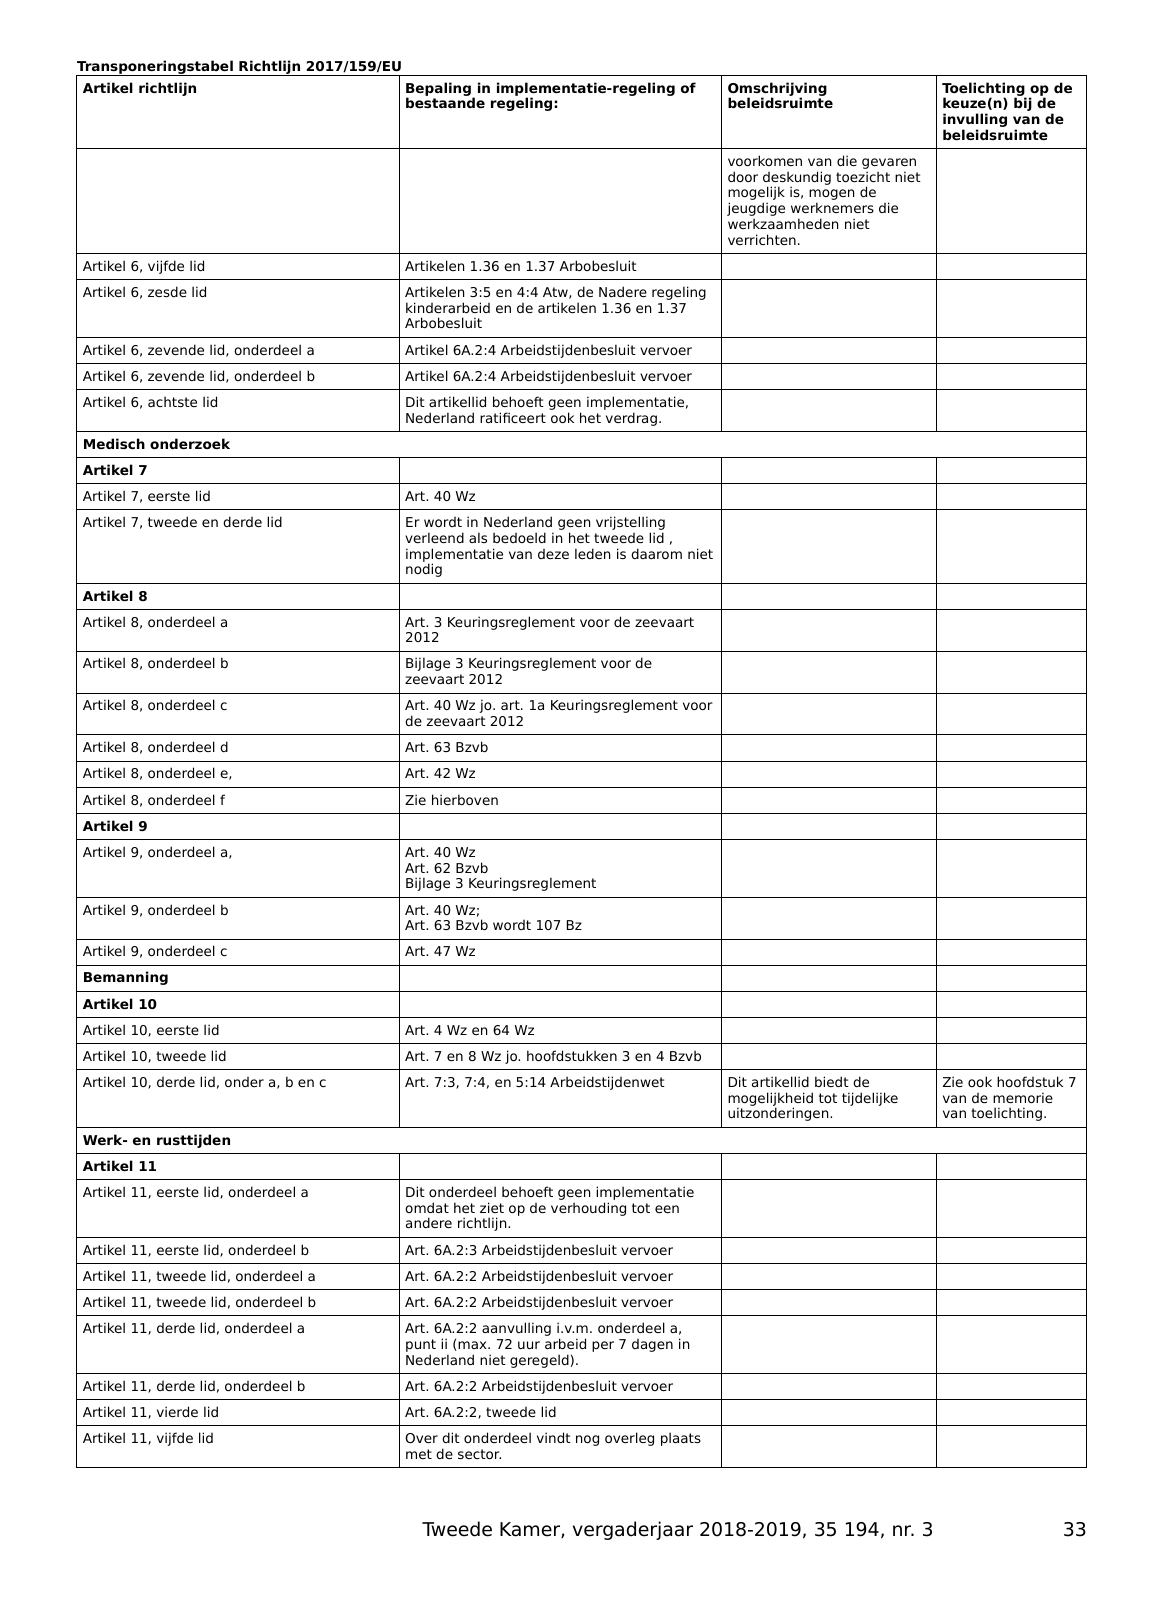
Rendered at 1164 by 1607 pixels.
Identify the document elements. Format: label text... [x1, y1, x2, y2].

table_cell Dit artikellid biedt de mogelijkheid tot tijdelijke uitzonderingen. [722, 1070, 936, 1127]
table_cell Artikel 6, zevende lid, onderdeel b [77, 364, 399, 389]
table_cell [937, 390, 1086, 431]
table_cell Artikel 9, onderdeel b [77, 898, 399, 938]
table_cell [400, 992, 721, 1017]
table_cell Artikel 7, eerste lid [77, 484, 399, 509]
table_cell [400, 966, 721, 991]
table_cell Artikel 9, onderdeel c [77, 940, 399, 964]
table_cell Artikel 11, tweede lid, onderdeel b [77, 1290, 399, 1315]
table_cell Artikel 10 [77, 992, 399, 1017]
table_cell Artikel 8, onderdeel e, [77, 762, 399, 787]
table_cell [937, 338, 1086, 363]
table_cell Art. 63 Bzvb [400, 735, 721, 761]
table_cell [722, 484, 936, 509]
table_cell [937, 788, 1086, 813]
table_cell Bepaling in implementatie-regeling of bestaande regeling: [400, 76, 721, 148]
table_cell Art. 6A.2:2, tweede lid [400, 1400, 721, 1425]
table_cell [937, 610, 1086, 651]
table_cell [722, 510, 936, 583]
table_cell Art. 7 en 8 Wz jo. hoofdstukken 3 en 4 Bzvb [400, 1044, 721, 1069]
table_cell [722, 735, 936, 761]
table_cell Art. 6A.2:2 Arbeidstijdenbesluit vervoer [400, 1374, 721, 1399]
table_cell [400, 814, 721, 839]
table_cell [722, 652, 936, 692]
table_cell [722, 1400, 936, 1425]
table_cell [937, 1316, 1086, 1373]
table_cell [937, 814, 1086, 839]
table_cell [722, 840, 936, 897]
table_cell Artikelen 1.36 en 1.37 Arbobesluit [400, 254, 721, 279]
table_cell [937, 1044, 1086, 1069]
table_cell [937, 735, 1086, 761]
table_cell [937, 1154, 1086, 1179]
table_cell [722, 694, 936, 734]
table_cell Artikel 10, tweede lid [77, 1044, 399, 1069]
table_cell Artikel 11, eerste lid, onderdeel a [77, 1180, 399, 1237]
table_cell [937, 694, 1086, 734]
table_cell Art. 42 Wz [400, 762, 721, 787]
table_cell Art. 40 Wz [400, 484, 721, 509]
table_cell Dit artikellid behoeft geen implementatie, Nederland ratificeert ook het verdrag. [400, 390, 721, 431]
table_cell [722, 1426, 936, 1467]
table_cell Artikel 11, derde lid, onderdeel b [77, 1374, 399, 1399]
table_cell Artikel 11, derde lid, onderdeel a [77, 1316, 399, 1373]
table_cell [937, 840, 1086, 897]
table_cell [937, 254, 1086, 279]
table_cell [937, 992, 1086, 1017]
table_cell [77, 149, 399, 253]
table_cell Artikel 11 [77, 1154, 399, 1179]
table_cell [722, 458, 936, 483]
table_cell [722, 814, 936, 839]
table_cell Artikel 8, onderdeel a [77, 610, 399, 651]
table_cell [937, 898, 1086, 938]
table_cell [722, 1018, 936, 1043]
table_cell [722, 1374, 936, 1399]
table_cell [722, 1264, 936, 1289]
table_cell Toelichting op de keuze(n) bij de invulling van de beleidsruimte [937, 76, 1086, 148]
table_cell [937, 1018, 1086, 1043]
table_cell [722, 940, 936, 964]
table_cell [937, 652, 1086, 692]
table_cell Artikel 11, vijfde lid [77, 1426, 399, 1467]
table_cell Zie hierboven [400, 788, 721, 813]
table_cell Artikel 6A.2:4 Arbeidstijdenbesluit vervoer [400, 338, 721, 363]
table_cell Art. 4 Wz en 64 Wz [400, 1018, 721, 1043]
table_cell Artikel 11, tweede lid, onderdeel a [77, 1264, 399, 1289]
table_cell Artikel 6, achtste lid [77, 390, 399, 431]
table_header Transponeringstabel Richtlijn 2017/159/EU [77, 59, 1087, 75]
table_cell [937, 940, 1086, 964]
table_cell Omschrijving beleidsruimte [722, 76, 936, 148]
table_cell [937, 1400, 1086, 1425]
table_cell Art. 6A.2:2 aanvulling i.v.m. onderdeel a, punt ii (max. 72 uur arbeid per 7 dagen in Nederland niet geregeld). [400, 1316, 721, 1373]
table_cell Art. 6A.2:2 Arbeidstijdenbesluit vervoer [400, 1290, 721, 1315]
table_cell Art. 47 Wz [400, 940, 721, 964]
table_cell [400, 584, 721, 609]
table_cell Artikel 6A.2:4 Arbeidstijdenbesluit vervoer [400, 364, 721, 389]
table_cell [937, 1238, 1086, 1263]
table_cell Artikel 7 [77, 458, 399, 483]
table_cell Artikel 10, derde lid, onder a, b en c [77, 1070, 399, 1127]
table_cell [722, 610, 936, 651]
table_cell Artikel 7, tweede en derde lid [77, 510, 399, 583]
table_cell Artikel 9 [77, 814, 399, 839]
table_cell [937, 1374, 1086, 1399]
table_cell [937, 510, 1086, 583]
table_cell Bijlage 3 Keuringsreglement voor de zeevaart 2012 [400, 652, 721, 692]
table_cell [722, 1154, 936, 1179]
table_cell Over dit onderdeel vindt nog overleg plaats met de sector. [400, 1426, 721, 1467]
table_cell Art. 40 Wz Art. 62 Bzvb Bijlage 3 Keuringsreglement [400, 840, 721, 897]
table_cell [400, 458, 721, 483]
table_cell [937, 1290, 1086, 1315]
table_cell Artikel 6, zesde lid [77, 280, 399, 337]
table_cell [722, 1180, 936, 1237]
table_cell Art. 6A.2:3 Arbeidstijdenbesluit vervoer [400, 1238, 721, 1263]
table_cell [722, 1290, 936, 1315]
table_cell Artikel 8, onderdeel b [77, 652, 399, 692]
table_cell Art. 6A.2:2 Arbeidstijdenbesluit vervoer [400, 1264, 721, 1289]
table_cell Artikel 6, vijfde lid [77, 254, 399, 279]
table_cell [722, 390, 936, 431]
table_cell Artikel richtlijn [77, 76, 399, 148]
table_cell [722, 1044, 936, 1069]
table_cell Artikel 11, eerste lid, onderdeel b [77, 1238, 399, 1263]
table_cell Artikel 11, vierde lid [77, 1400, 399, 1425]
table_cell [722, 788, 936, 813]
table_cell [937, 149, 1086, 253]
table_cell Bemanning [77, 966, 399, 991]
table_cell [937, 1180, 1086, 1237]
table_cell [722, 992, 936, 1017]
table_cell [722, 898, 936, 938]
table_cell Art. 40 Wz; Art. 63 Bzvb wordt 107 Bz [400, 898, 721, 938]
table_cell Artikel 6, zevende lid, onderdeel a [77, 338, 399, 363]
table_cell [937, 966, 1086, 991]
table_cell Art. 40 Wz jo. art. 1a Keuringsreglement voor de zeevaart 2012 [400, 694, 721, 734]
table_cell [937, 484, 1086, 509]
table_cell Artikel 10, eerste lid [77, 1018, 399, 1043]
table_cell Artikel 8, onderdeel c [77, 694, 399, 734]
table_cell [722, 1316, 936, 1373]
table_cell Artikel 8, onderdeel d [77, 735, 399, 761]
table_cell [937, 762, 1086, 787]
table_cell [937, 1426, 1086, 1467]
table_cell [400, 1154, 721, 1179]
table_cell Zie ook hoofdstuk 7 van de memorie van toelichting. [937, 1070, 1086, 1127]
table_cell [722, 280, 936, 337]
table_cell [722, 364, 936, 389]
table_cell Medisch onderzoek [77, 432, 1086, 457]
table_cell Artikelen 3:5 en 4:4 Atw, de Nadere regeling kinderarbeid en de artikelen 1.36 en 1.37 Arbobesluit [400, 280, 721, 337]
table_cell [722, 966, 936, 991]
table_cell [937, 584, 1086, 609]
table_cell [722, 584, 936, 609]
table_cell [400, 149, 721, 253]
table_cell Artikel 8, onderdeel f [77, 788, 399, 813]
table_cell Dit onderdeel behoeft geen implementatie omdat het ziet op de verhouding tot een andere richtlijn. [400, 1180, 721, 1237]
table_cell Artikel 8 [77, 584, 399, 609]
table_cell [937, 458, 1086, 483]
table_cell [722, 762, 936, 787]
table_cell Art. 7:3, 7:4, en 5:14 Arbeidstijdenwet [400, 1070, 721, 1127]
table_cell Artikel 9, onderdeel a, [77, 840, 399, 897]
table_cell [937, 364, 1086, 389]
table_cell [937, 280, 1086, 337]
table_cell [722, 338, 936, 363]
table_cell Er wordt in Nederland geen vrijstelling verleend als bedoeld in het tweede lid , implementatie van deze leden is daarom niet nodig [400, 510, 721, 583]
table_cell voorkomen van die gevaren door deskundig toezicht niet mogelijk is, mogen de jeugdige werknemers die werkzaamheden niet verrichten. [722, 149, 936, 253]
table_cell [937, 1264, 1086, 1289]
table_cell [722, 1238, 936, 1263]
table_cell Art. 3 Keuringsreglement voor de zeevaart 2012 [400, 610, 721, 651]
table_cell Werk- en rusttijden [77, 1128, 1086, 1153]
table_cell [722, 254, 936, 279]
